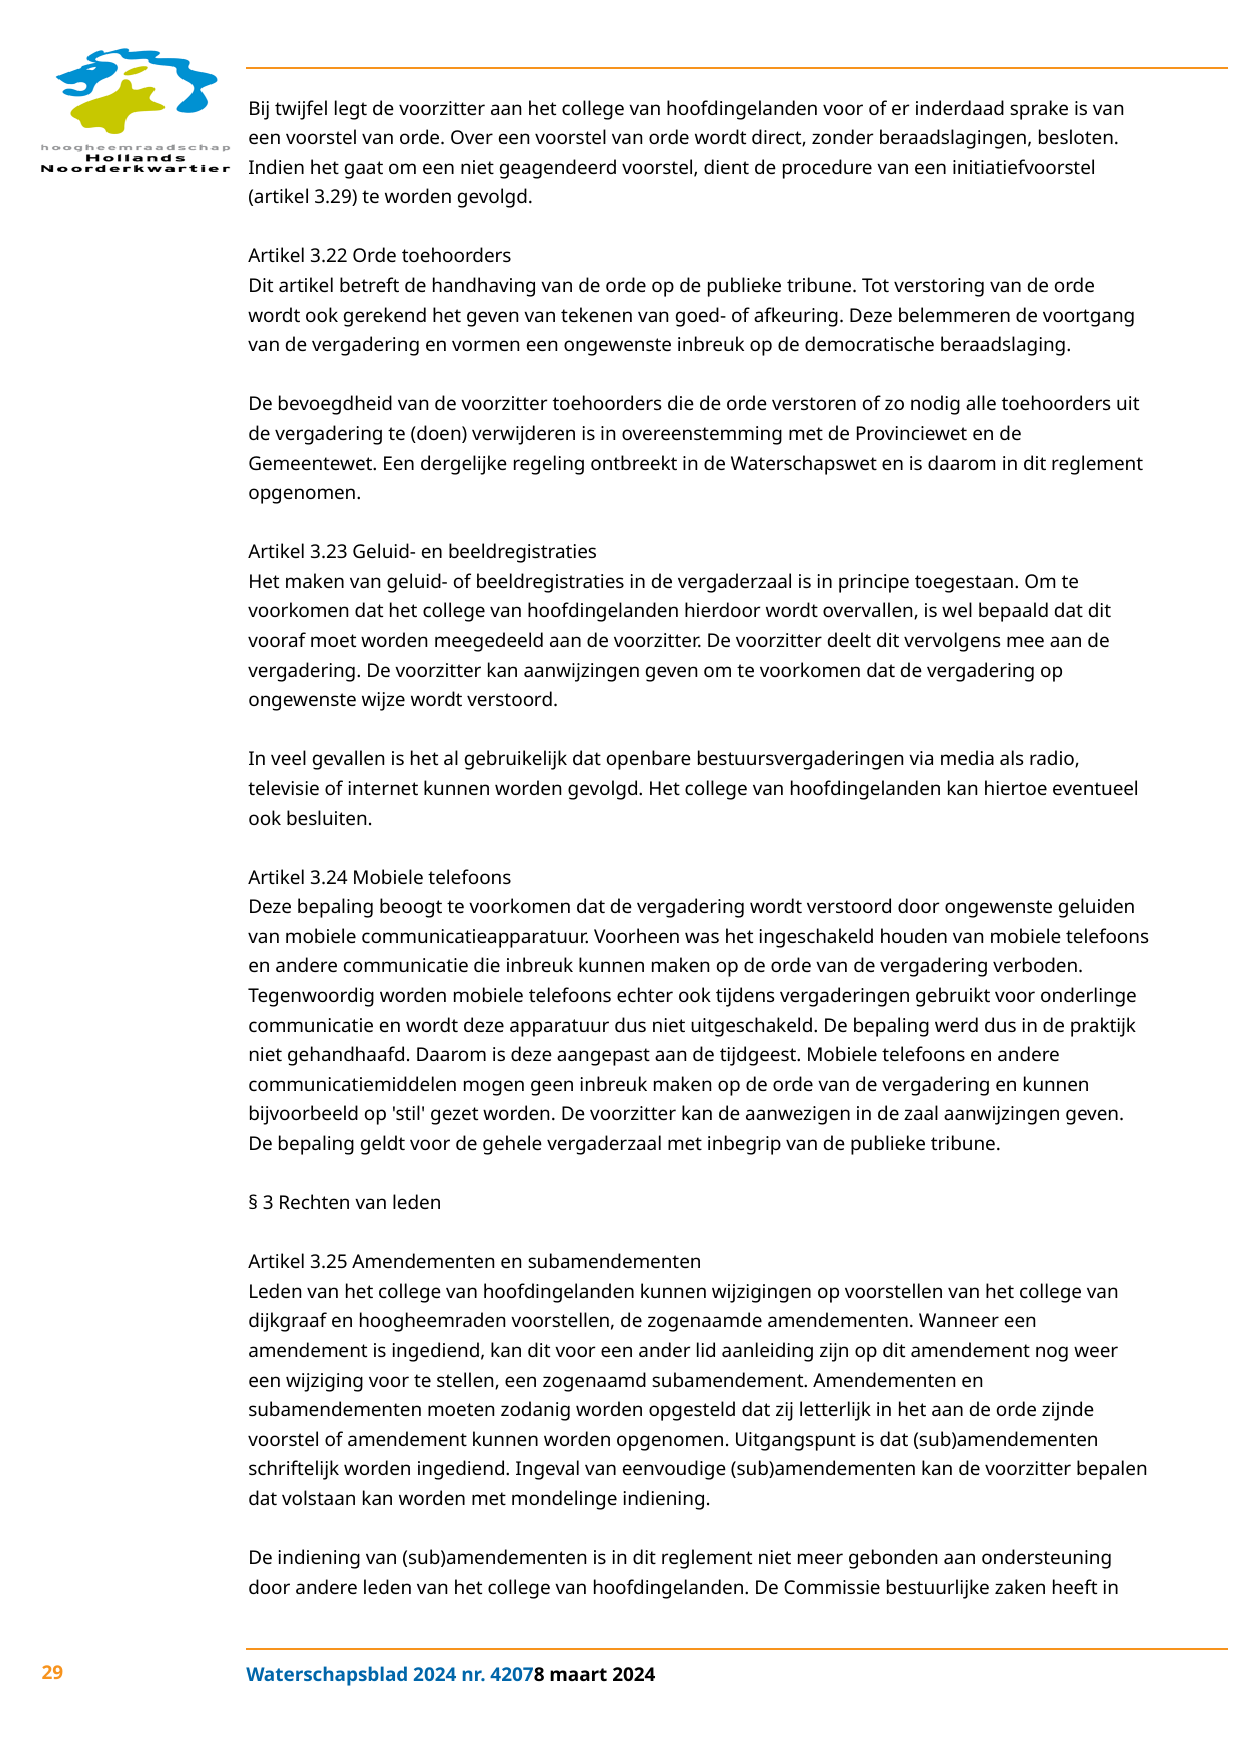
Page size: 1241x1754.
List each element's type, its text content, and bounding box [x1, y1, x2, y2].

text De bevoegdheid van de voorzitter toehoorders die de orde verstoren of zo nodig alle toehoorders uit de vergadering te (doen) verwijderen is in overeenstemming met de Provinciewet en de Gemeentewet. Een dergelijke regeling ontbreekt in de Waterschapswet en is daarom in dit reglement opgenomen. [248, 391, 1152, 505]
text De indiening van (sub)amendementen is in dit reglement niet meer gebonden aan ondersteuning door andere leden van het college van hoofdingelanden. De Commissie bestuurlijke zaken heeft in [248, 1544, 1152, 1600]
text Artikel 3.22 Orde toehoorders [248, 243, 1152, 268]
text § 3 Rechten van leden [248, 1189, 1152, 1215]
text Bij twijfel legt de voorzitter aan het college van hoofdingelanden voor of er inderdaad sprake is van een voorstel van orde. Over een voorstel van orde wordt direct, zonder beraadslagingen, besloten. Indien het gaat om een niet geagendeerd voorstel, dient de procedure van een initiatiefvoorstel (artikel 3.29) te worden gevolgd. [248, 95, 1152, 209]
text Dit artikel betreft de handhaving van de orde op de publieke tribune. Tot verstoring van de orde wordt ook gerekend het geven van tekenen van goed- of afkeuring. Deze belemmeren de voortgang van de vergadering en vormen een ongewenste inbreuk op de democratische beraadslaging. [248, 272, 1152, 357]
text Artikel 3.23 Geluid- en beeldregistraties [248, 538, 1152, 564]
text Het maken van geluid- of beeldregistraties in de vergaderzaal is in principe toegestaan. Om te voorkomen dat het college van hoofdingelanden hierdoor wordt overvallen, is wel bepaald dat dit vooraf moet worden meegedeeld aan de voorzitter. De voorzitter deelt dit vervolgens mee aan de vergadering. De voorzitter kan aanwijzingen geven om te voorkomen dat de vergadering op ongewenste wijze wordt verstoord. [248, 568, 1152, 712]
text In veel gevallen is het al gebruikelijk dat openbare bestuursvergaderingen via media als radio, televisie of internet kunnen worden gevolgd. Het college van hoofdingelanden kan hiertoe eventueel ook besluiten. [248, 746, 1152, 831]
picture [41, 47, 231, 172]
text Artikel 3.25 Amendementen en subamendementen [248, 1248, 1152, 1274]
text Leden van het college van hoofdingelanden kunnen wijzigingen op voorstellen van het college van dijkgraaf en hoogheemraden voorstellen, de zogenaamde amendementen. Wanneer een amendement is ingediend, kan dit voor een ander lid aanleiding zijn op dit amendement nog weer een wijziging voor te stellen, een zogenaamd subamendement. Amendementen en subamendementen moeten zodanig worden opgesteld dat zij letterlijk in het aan de orde zijnde voorstel of amendement kunnen worden opgenomen. Uitgangspunt is dat (sub)amendementen schriftelijk worden ingediend. Ingeval van eenvoudige (sub)amendementen kan de voorzitter bepalen dat volstaan kan worden met mondelinge indiening. [248, 1278, 1152, 1511]
text Deze bepaling beoogt te voorkomen dat de vergadering wordt verstoord door ongewenste geluiden van mobiele communicatieapparatuur. Voorheen was het ingeschakeld houden van mobiele telefoons en andere communicatie die inbreuk kunnen maken op de orde van de vergadering verboden. Tegenwoordig worden mobiele telefoons echter ook tijdens vergaderingen gebruikt voor onderlinge communicatie en wordt deze apparatuur dus niet uitgeschakeld. De bepaling werd dus in de praktijk niet gehandhaafd. Daarom is deze aangepast aan de tijdgeest. Mobiele telefoons en andere communicatiemiddelen mogen geen inbreuk maken op de orde van de vergadering en kunnen bijvoorbeeld op 'stil' gezet worden. De voorzitter kan de aanwezigen in de zaal aanwijzingen geven. De bepaling geldt voor de gehele vergaderzaal met inbegrip van de publieke tribune. [248, 893, 1152, 1156]
text Artikel 3.24 Mobiele telefoons [248, 864, 1152, 890]
